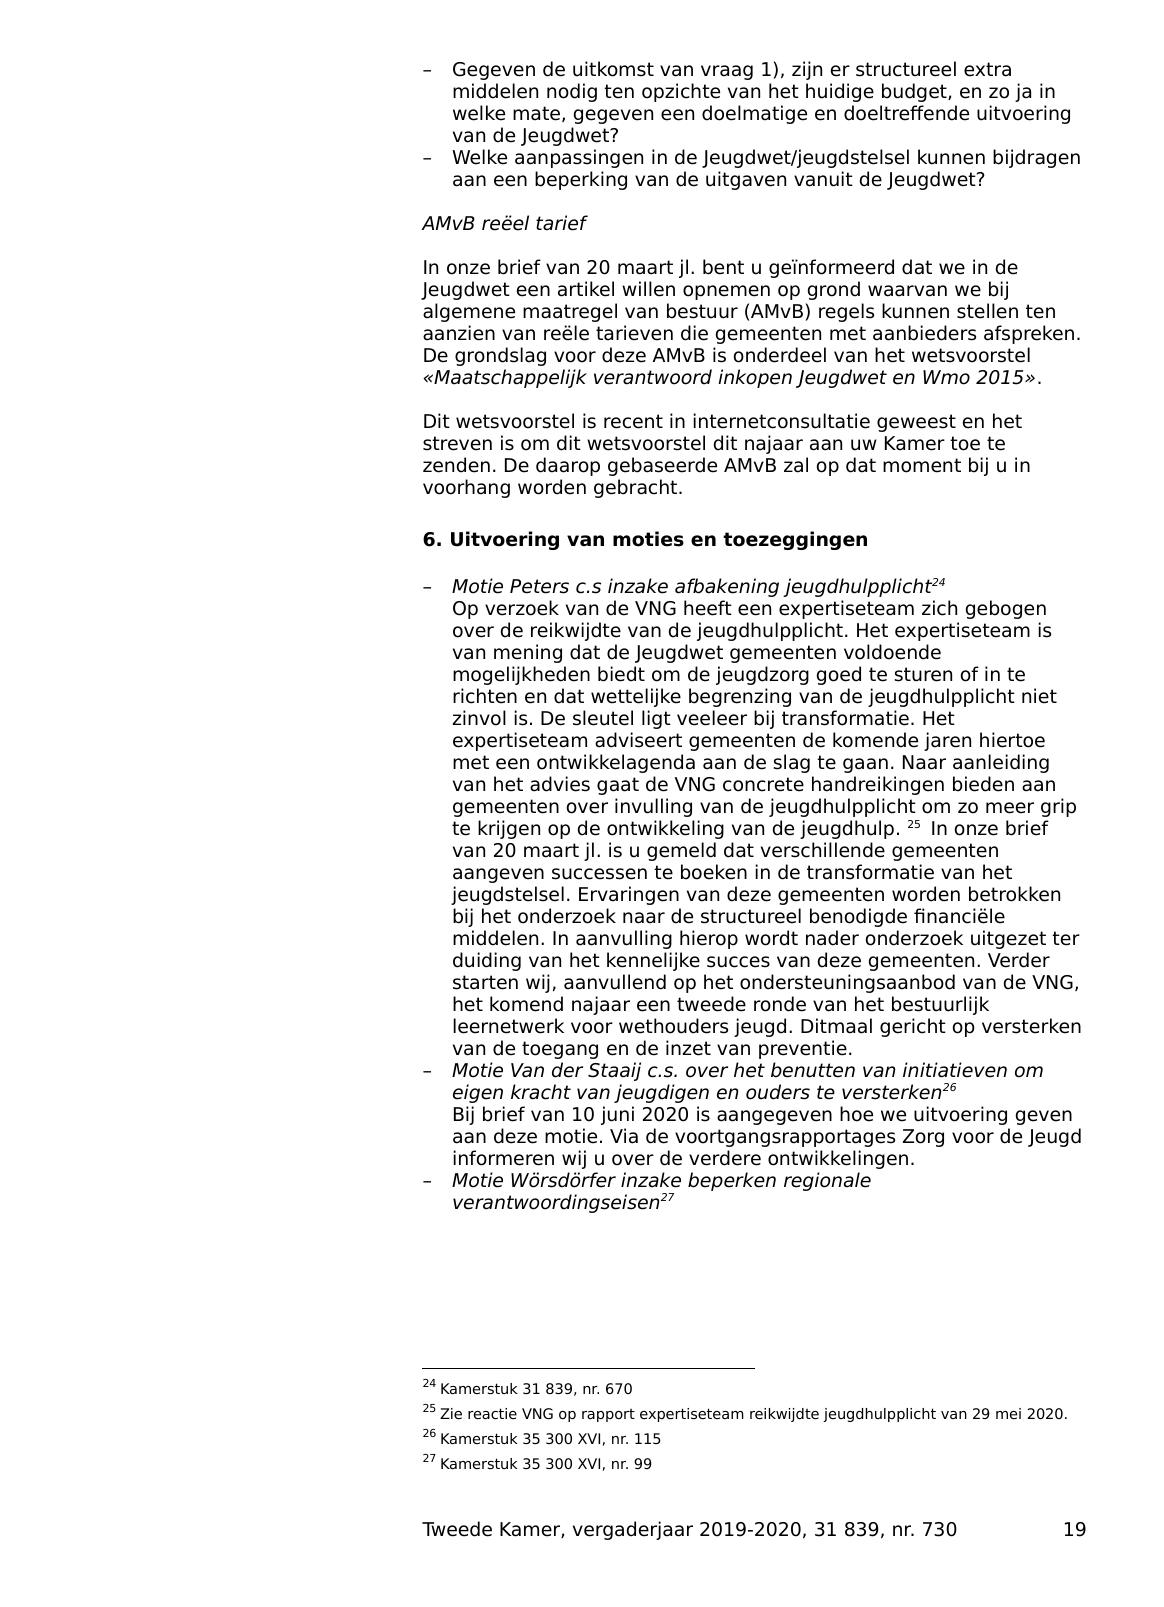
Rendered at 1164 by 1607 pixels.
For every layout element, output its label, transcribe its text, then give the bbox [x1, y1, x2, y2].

text Zie reactie VNG op rapport expertiseteam reikwijdte jeugdhulpplicht van 29 mei 2020. [422, 1402, 1087, 1424]
text Bij brief van 10 juni 2020 is aangegeven hoe we uitvoering geven aan deze motie. Via de voortgangsrapportages Zorg voor de Jeugd informeren wij u over de verdere ontwikkelingen. [452, 1104, 1087, 1170]
text – Motie Wörsdörfer inzake beperken regionale verantwoordingseisen [422, 1170, 1087, 1214]
text – Gegeven de uitkomst van vraag 1), zijn er structureel extra middelen nodig ten opzichte van het huidige budget, en zo ja in welke mate, gegeven een doelmatige en doeltreffende uitvoering van de Jeugdwet? [422, 59, 1087, 147]
text Kamerstuk 31 839, nr. 670 [422, 1377, 1087, 1399]
text Op verzoek van de VNG heeft een expertiseteam zich gebogen over de reikwijdte van de jeugdhulpplicht. Het expertiseteam is van mening dat de Jeugdwet gemeenten voldoende mogelijkheden biedt om de jeugdzorg goed te sturen of in te richten en dat wettelijke begrenzing van de jeugdhulpplicht niet zinvol is. De sleutel ligt veeleer bij transformatie. Het expertiseteam adviseert gemeenten de komende jaren hiertoe met een ontwikkelagenda aan de slag te gaan. Naar aanleiding van het advies gaat de VNG concrete handreikingen bieden aan gemeenten over invulling van de jeugdhulpplicht om zo meer grip te krijgen op de ontwikkeling van de jeugdhulp. In onze brief van 20 maart jl. is u gemeld dat verschillende gemeenten aangeven successen te boeken in de transformatie van het jeugdstelsel. Ervaringen van deze gemeenten worden betrokken bij het onderzoek naar de structureel benodigde financiële middelen. In aanvulling hierop wordt nader onderzoek uitgezet ter duiding van het kennelijke succes van deze gemeenten. Verder starten wij, aanvullend op het ondersteuningsaanbod van de VNG, het komend najaar een tweede ronde van het bestuurlijk leernetwerk voor wethouders jeugd. Ditmaal gericht op versterken van de toegang en de inzet van preventie. [452, 598, 1087, 1060]
text Dit wetsvoorstel is recent in internetconsultatie geweest en het streven is om dit wetsvoorstel dit najaar aan uw Kamer toe te zenden. De daarop gebaseerde AMvB zal op dat moment bij u in voorhang worden gebracht. [422, 411, 1087, 499]
text – Welke aanpassingen in de Jeugdwet/jeugdstelsel kunnen bijdragen aan een beperking van de uitgaven vanuit de Jeugdwet? [422, 147, 1087, 191]
text In onze brief van 20 maart jl. bent u geïnformeerd dat we in de Jeugdwet een artikel willen opnemen op grond waarvan we bij algemene maatregel van bestuur (AMvB) regels kunnen stellen ten aanzien van reële tarieven die gemeenten met aanbieders afspreken. De grondslag voor deze AMvB is onderdeel van het wetsvoorstel «Maatschappelijk verantwoord inkopen Jeugdwet en Wmo 2015». [422, 257, 1087, 389]
text Kamerstuk 35 300 XVI, nr. 99 [422, 1452, 1087, 1474]
text – Motie Peters c.s inzake afbakening jeugdhulpplicht [422, 576, 1087, 598]
text – Motie Van der Staaij c.s. over het benutten van initiatieven om eigen kracht van jeugdigen en ouders te versterken [422, 1060, 1087, 1104]
subtitle AMvB reëel tarief [422, 213, 1087, 235]
text Kamerstuk 35 300 XVI, nr. 115 [422, 1427, 1087, 1449]
subtitle 6. Uitvoering van moties en toezeggingen [422, 529, 1087, 551]
